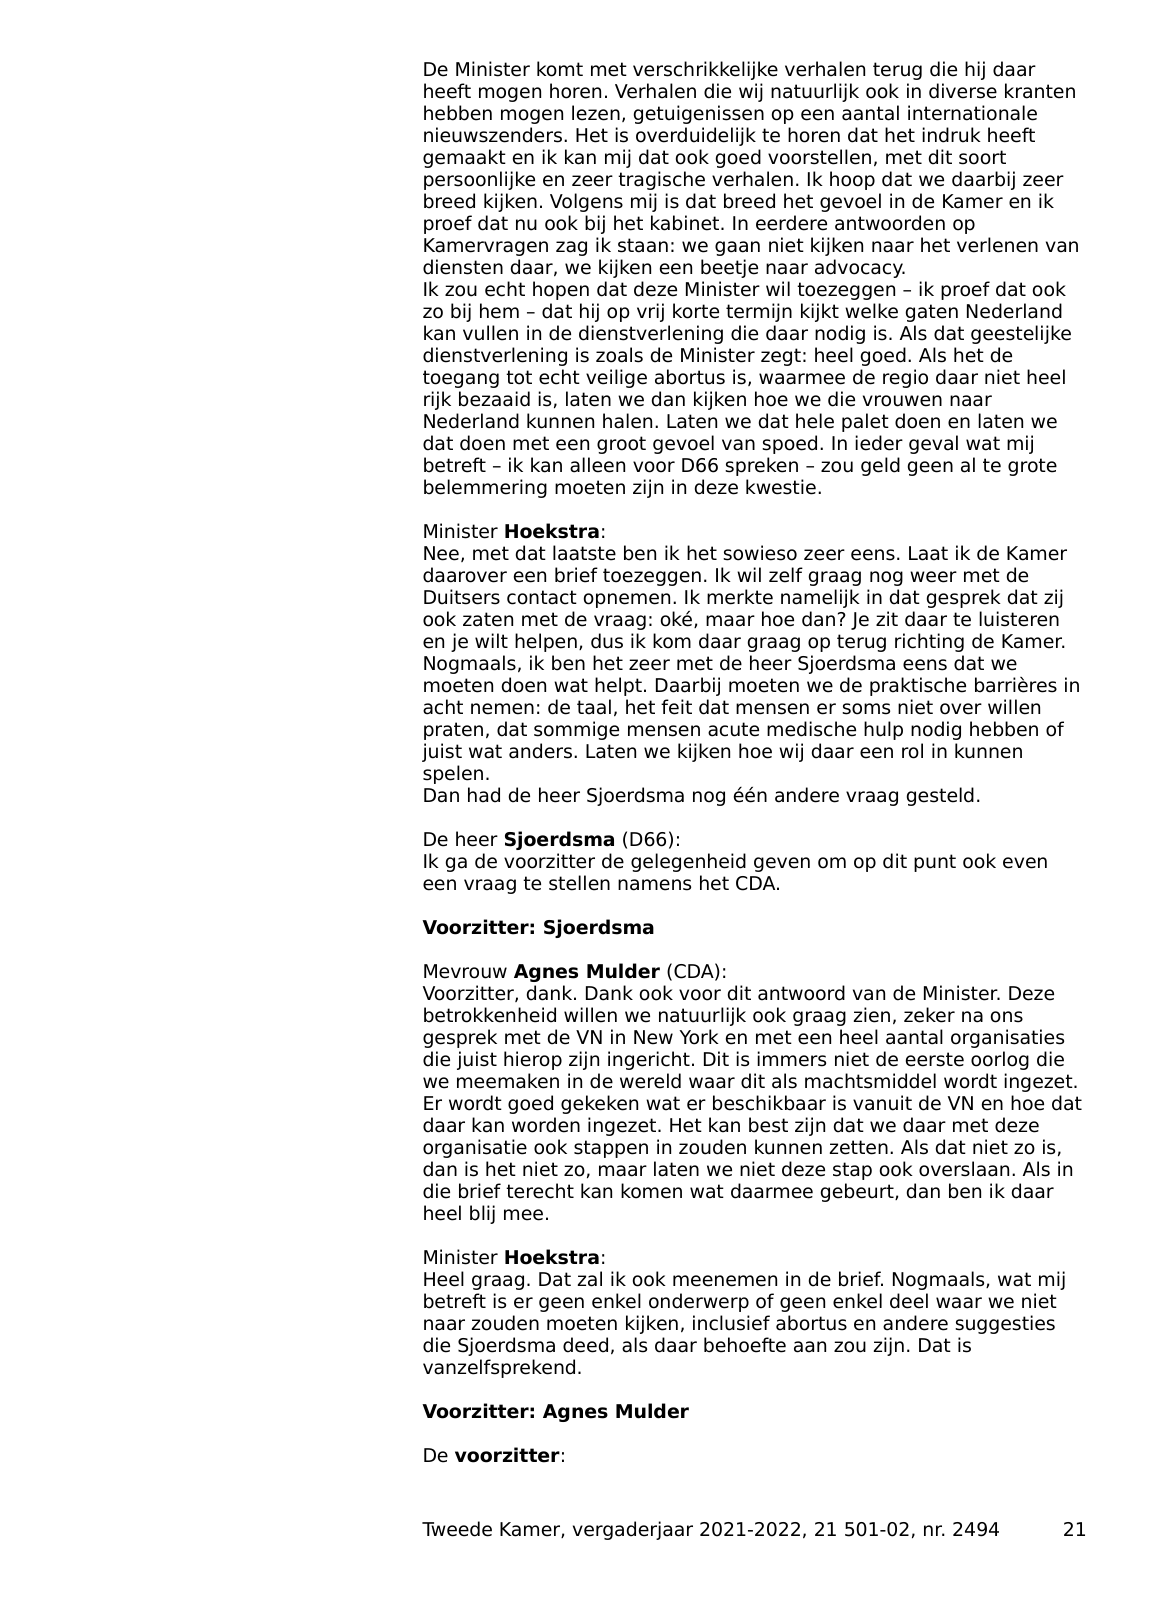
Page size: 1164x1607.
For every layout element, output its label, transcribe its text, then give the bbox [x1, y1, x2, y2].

text Ik zou echt hopen dat deze Minister wil toezeggen – ik proef dat ook zo bij hem – dat hij op vrij korte termijn kijkt welke gaten Nederland kan vullen in de dienstverlening die daar nodig is. Als dat geestelijke dienstverlening is zoals de Minister zegt: heel goed. Als het de toegang tot echt veilige abortus is, waarmee de regio daar niet heel rijk bezaaid is, laten we dan kijken hoe we die vrouwen naar Nederland kunnen halen. Laten we dat hele palet doen en laten we dat doen met een groot gevoel van spoed. In ieder geval wat mij betreft – ik kan alleen voor D66 spreken – zou geld geen al te grote belemmering moeten zijn in deze kwestie. [422, 279, 1087, 499]
subtitle Voorzitter: Sjoerdsma [422, 917, 1087, 939]
text De voorzitter: [422, 1445, 1087, 1467]
text De Minister komt met verschrikkelijke verhalen terug die hij daar heeft mogen horen. Verhalen die wij natuurlijk ook in diverse kranten hebben mogen lezen, getuigenissen op een aantal internationale nieuwszenders. Het is overduidelijk te horen dat het indruk heeft gemaakt en ik kan mij dat ook goed voorstellen, met dit soort persoonlijke en zeer tragische verhalen. Ik hoop dat we daarbij zeer breed kijken. Volgens mij is dat breed het gevoel in de Kamer en ik proef dat nu ook bij het kabinet. In eerdere antwoorden op Kamervragen zag ik staan: we gaan niet kijken naar het verlenen van diensten daar, we kijken een beetje naar advocacy. [422, 59, 1087, 279]
subtitle Voorzitter: Agnes Mulder [422, 1401, 1087, 1423]
text Mevrouw Agnes Mulder (CDA): [422, 961, 1087, 983]
text Minister Hoekstra: [422, 521, 1087, 543]
text Minister Hoekstra: [422, 1247, 1087, 1269]
text De heer Sjoerdsma (D66): [422, 829, 1087, 851]
text Ik ga de voorzitter de gelegenheid geven om op dit punt ook even een vraag te stellen namens het CDA. [422, 851, 1087, 895]
text Heel graag. Dat zal ik ook meenemen in de brief. Nogmaals, wat mij betreft is er geen enkel onderwerp of geen enkel deel waar we niet naar zouden moeten kijken, inclusief abortus en andere suggesties die Sjoerdsma deed, als daar behoefte aan zou zijn. Dat is vanzelfsprekend. [422, 1269, 1087, 1379]
text Voorzitter, dank. Dank ook voor dit antwoord van de Minister. Deze betrokkenheid willen we natuurlijk ook graag zien, zeker na ons gesprek met de VN in New York en met een heel aantal organisaties die juist hierop zijn ingericht. Dit is immers niet de eerste oorlog die we meemaken in de wereld waar dit als machtsmiddel wordt ingezet. Er wordt goed gekeken wat er beschikbaar is vanuit de VN en hoe dat daar kan worden ingezet. Het kan best zijn dat we daar met deze organisatie ook stappen in zouden kunnen zetten. Als dat niet zo is, dan is het niet zo, maar laten we niet deze stap ook overslaan. Als in die brief terecht kan komen wat daarmee gebeurt, dan ben ik daar heel blij mee. [422, 983, 1087, 1225]
text Nee, met dat laatste ben ik het sowieso zeer eens. Laat ik de Kamer daarover een brief toezeggen. Ik wil zelf graag nog weer met de Duitsers contact opnemen. Ik merkte namelijk in dat gesprek dat zij ook zaten met de vraag: oké, maar hoe dan? Je zit daar te luisteren en je wilt helpen, dus ik kom daar graag op terug richting de Kamer. Nogmaals, ik ben het zeer met de heer Sjoerdsma eens dat we moeten doen wat helpt. Daarbij moeten we de praktische barrières in acht nemen: de taal, het feit dat mensen er soms niet over willen praten, dat sommige mensen acute medische hulp nodig hebben of juist wat anders. Laten we kijken hoe wij daar een rol in kunnen spelen. [422, 543, 1087, 784]
text Dan had de heer Sjoerdsma nog één andere vraag gesteld. [422, 784, 1087, 807]
